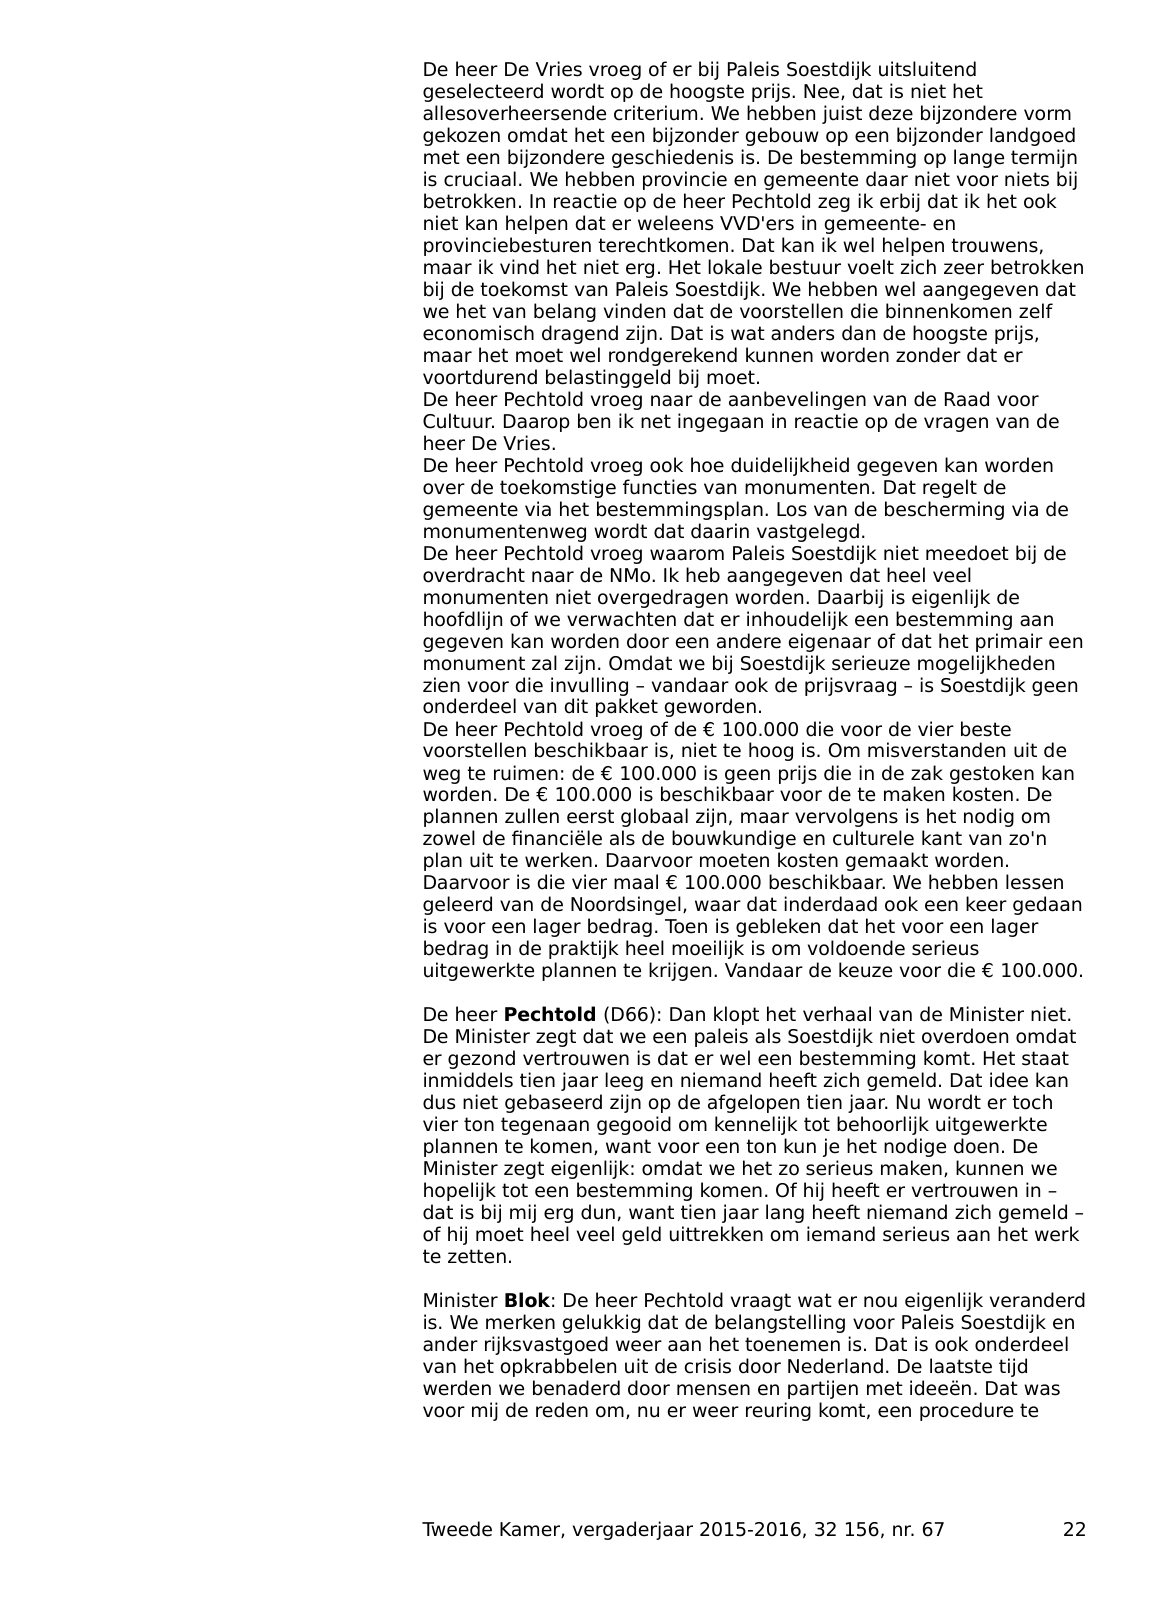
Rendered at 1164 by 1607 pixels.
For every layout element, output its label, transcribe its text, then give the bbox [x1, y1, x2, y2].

text De heer De Vries vroeg of er bij Paleis Soestdijk uitsluitend geselecteerd wordt op de hoogste prijs. Nee, dat is niet het allesoverheersende criterium. We hebben juist deze bijzondere vorm gekozen omdat het een bijzonder gebouw op een bijzonder landgoed met een bijzondere geschiedenis is. De bestemming op lange termijn is cruciaal. We hebben provincie en gemeente daar niet voor niets bij betrokken. In reactie op de heer Pechtold zeg ik erbij dat ik het ook niet kan helpen dat er weleens VVD'ers in gemeente- en provinciebesturen terechtkomen. Dat kan ik wel helpen trouwens, maar ik vind het niet erg. Het lokale bestuur voelt zich zeer betrokken bij de toekomst van Paleis Soestdijk. We hebben wel aangegeven dat we het van belang vinden dat de voorstellen die binnenkomen zelf economisch dragend zijn. Dat is wat anders dan de hoogste prijs, maar het moet wel rondgerekend kunnen worden zonder dat er voortdurend belastinggeld bij moet. [422, 59, 1087, 389]
text De heer Pechtold vroeg waarom Paleis Soestdijk niet meedoet bij de overdracht naar de NMo. Ik heb aangegeven dat heel veel monumenten niet overgedragen worden. Daarbij is eigenlijk de hoofdlijn of we verwachten dat er inhoudelijk een bestemming aan gegeven kan worden door een andere eigenaar of dat het primair een monument zal zijn. Omdat we bij Soestdijk serieuze mogelijkheden zien voor die invulling – vandaar ook de prijsvraag – is Soestdijk geen onderdeel van dit pakket geworden. [422, 543, 1087, 718]
text De heer Pechtold vroeg naar de aanbevelingen van de Raad voor Cultuur. Daarop ben ik net ingegaan in reactie op de vragen van de heer De Vries. [422, 389, 1087, 455]
text De heer Pechtold vroeg ook hoe duidelijkheid gegeven kan worden over de toekomstige functies van monumenten. Dat regelt de gemeente via het bestemmingsplan. Los van de bescherming via de monumentenweg wordt dat daarin vastgelegd. [422, 455, 1087, 543]
text De heer Pechtold vroeg of de € 100.000 die voor de vier beste voorstellen beschikbaar is, niet te hoog is. Om misverstanden uit de weg te ruimen: de € 100.000 is geen prijs die in de zak gestoken kan worden. De € 100.000 is beschikbaar voor de te maken kosten. De plannen zullen eerst globaal zijn, maar vervolgens is het nodig om zowel de financiële als de bouwkundige en culturele kant van zo'n plan uit te werken. Daarvoor moeten kosten gemaakt worden. Daarvoor is die vier maal € 100.000 beschikbaar. We hebben lessen geleerd van de Noordsingel, waar dat inderdaad ook een keer gedaan is voor een lager bedrag. Toen is gebleken dat het voor een lager bedrag in de praktijk heel moeilijk is om voldoende serieus uitgewerkte plannen te krijgen. Vandaar de keuze voor die € 100.000. [422, 718, 1087, 982]
text Minister Blok: De heer Pechtold vraagt wat er nou eigenlijk veranderd is. We merken gelukkig dat de belangstelling voor Paleis Soestdijk en ander rijksvastgoed weer aan het toenemen is. Dat is ook onderdeel van het opkrabbelen uit de crisis door Nederland. De laatste tijd werden we benaderd door mensen en partijen met ideeën. Dat was voor mij de reden om, nu er weer reuring komt, een procedure te [422, 1290, 1087, 1422]
text De heer Pechtold (D66): Dan klopt het verhaal van de Minister niet. De Minister zegt dat we een paleis als Soestdijk niet overdoen omdat er gezond vertrouwen is dat er wel een bestemming komt. Het staat inmiddels tien jaar leeg en niemand heeft zich gemeld. Dat idee kan dus niet gebaseerd zijn op de afgelopen tien jaar. Nu wordt er toch vier ton tegenaan gegooid om kennelijk tot behoorlijk uitgewerkte plannen te komen, want voor een ton kun je het nodige doen. De Minister zegt eigenlijk: omdat we het zo serieus maken, kunnen we hopelijk tot een bestemming komen. Of hij heeft er vertrouwen in – dat is bij mij erg dun, want tien jaar lang heeft niemand zich gemeld – of hij moet heel veel geld uittrekken om iemand serieus aan het werk te zetten. [422, 1004, 1087, 1268]
